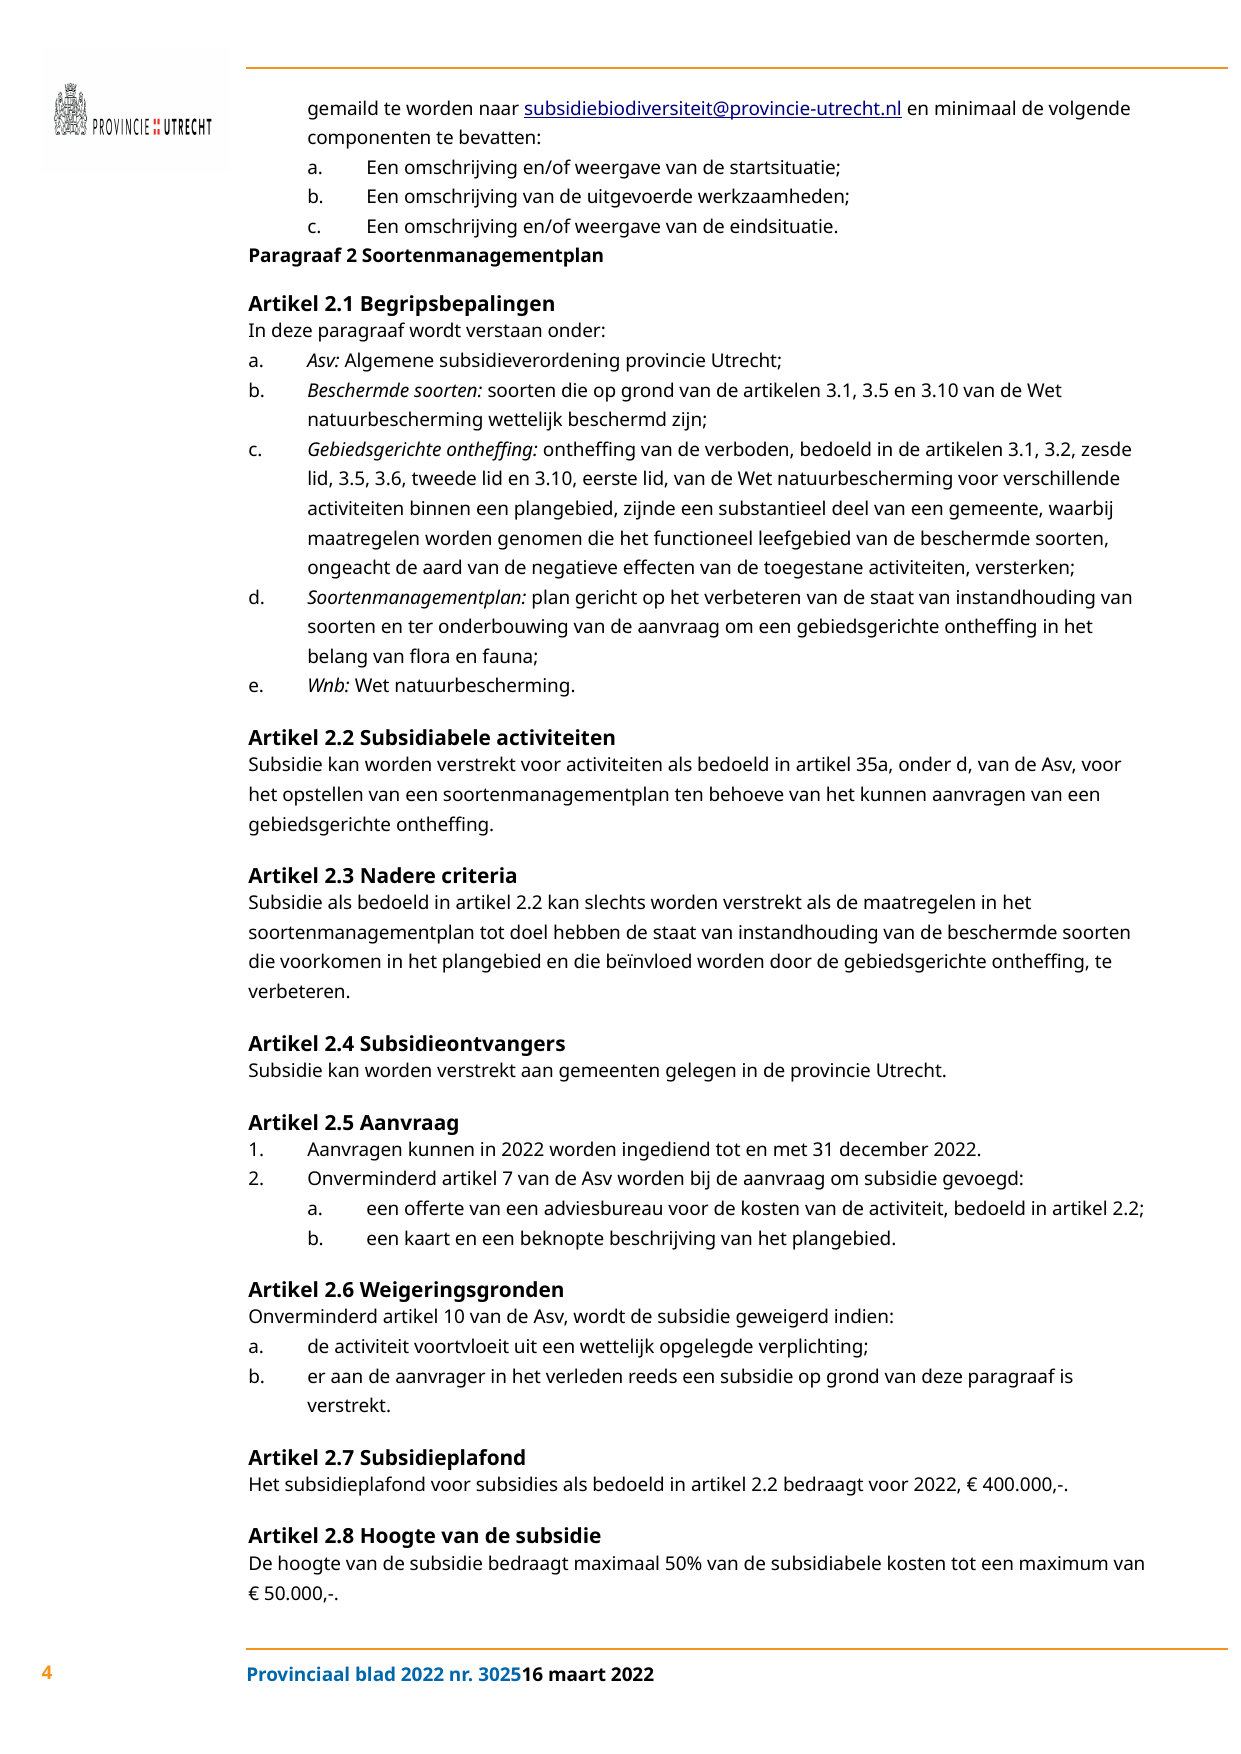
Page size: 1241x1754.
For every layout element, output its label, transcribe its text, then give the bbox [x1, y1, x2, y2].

text Artikel 2.4 Subsidieontvangers [248, 1029, 1152, 1057]
text In deze paragraaf wordt verstaan onder: [248, 318, 1152, 343]
list een offerte van een adviesbureau voor de kosten van de activiteit, bedoeld in artikel 2.2; [307, 1195, 1152, 1221]
list de activiteit voortvloeit uit een wettelijk opgelegde verplichting; [248, 1333, 1152, 1359]
text De hoogte van de subsidie bedraagt maximaal 50% van de subsidiabele kosten tot een maximum van € 50.000,-. [248, 1550, 1152, 1605]
list Een omschrijving en/of weergave van de eindsituatie. [307, 213, 1152, 239]
list gemaild te worden naar subsidiebiodiversiteit@provincie-utrecht.nl en minimaal de volgende componenten te bevatten: [248, 95, 1152, 150]
list een kaart en een beknopte beschrijving van het plangebied. [307, 1225, 1152, 1251]
text Het subsidieplafond voor subsidies als bedoeld in artikel 2.2 bedraagt voor 2022, € 400.000,-. [248, 1471, 1152, 1497]
text Artikel 2.7 Subsidieplafond [248, 1443, 1152, 1471]
text Artikel 2.6 Weigeringsgronden [248, 1275, 1152, 1304]
text Artikel 2.8 Hoogte van de subsidie [248, 1522, 1152, 1550]
text Artikel 2.3 Nadere criteria [248, 861, 1152, 889]
list er aan de aanvrager in het verleden reeds een subsidie op grond van deze paragraaf is verstrekt. [248, 1363, 1152, 1418]
list Een omschrijving en/of weergave van de startsituatie; [307, 154, 1152, 180]
list Aanvragen kunnen in 2022 worden ingediend tot en met 31 december 2022. [248, 1136, 1152, 1162]
text Subsidie als bedoeld in artikel 2.2 kan slechts worden verstrekt als de maatregelen in het soortenmanagementplan tot doel hebben de staat van instandhouding van de beschermde soorten die voorkomen in het plangebied en die beïnvloed worden door de gebiedsgerichte ontheffing, te verbeteren. [248, 889, 1152, 1004]
text Artikel 2.1 Begripsbepalingen [248, 289, 1152, 318]
text Paragraaf 2 Soortenmanagementplan [248, 243, 1152, 268]
list Soortenmanagementplan: plan gericht op het verbeteren van de staat van instandhouding van soorten en ter onderbouwing van de aanvraag om een gebiedsgerichte ontheffing in het belang van flora en fauna; [248, 584, 1152, 669]
text Subsidie kan worden verstrekt voor activiteiten als bedoeld in artikel 35a, onder d, van de Asv, voor het opstellen van een soortenmanagementplan ten behoeve van het kunnen aanvragen van een gebiedsgerichte ontheffing. [248, 752, 1152, 836]
list Beschermde soorten: soorten die op grond van de artikelen 3.1, 3.5 en 3.10 van de Wet natuurbescherming wettelijk beschermd zijn; [248, 377, 1152, 432]
list Onverminderd artikel 7 van de Asv worden bij de aanvraag om subsidie gevoegd: [248, 1166, 1152, 1191]
list Asv: Algemene subsidieverordening provincie Utrecht; [248, 347, 1152, 373]
text Artikel 2.2 Subsidiabele activiteiten [248, 723, 1152, 752]
text Artikel 2.5 Aanvraag [248, 1108, 1152, 1136]
text Subsidie kan worden verstrekt aan gemeenten gelegen in de provincie Utrecht. [248, 1057, 1152, 1083]
text Onverminderd artikel 10 van de Asv, wordt de subsidie geweigerd indien: [248, 1304, 1152, 1329]
list Een omschrijving van de uitgevoerde werkzaamheden; [307, 183, 1152, 209]
picture [41, 47, 231, 172]
list Wnb: Wet natuurbescherming. [248, 673, 1152, 698]
list Gebiedsgerichte ontheffing: ontheffing van de verboden, bedoeld in de artikelen 3.1, 3.2, zesde lid, 3.5, 3.6, tweede lid en 3.10, eerste lid, van de Wet natuurbescherming voor verschillende activiteiten binnen een plangebied, zijnde een substantieel deel van een gemeente, waarbij maatregelen worden genomen die het functioneel leefgebied van de beschermde soorten, ongeacht de aard van de negatieve effecten van de toegestane activiteiten, versterken; [248, 436, 1152, 580]
